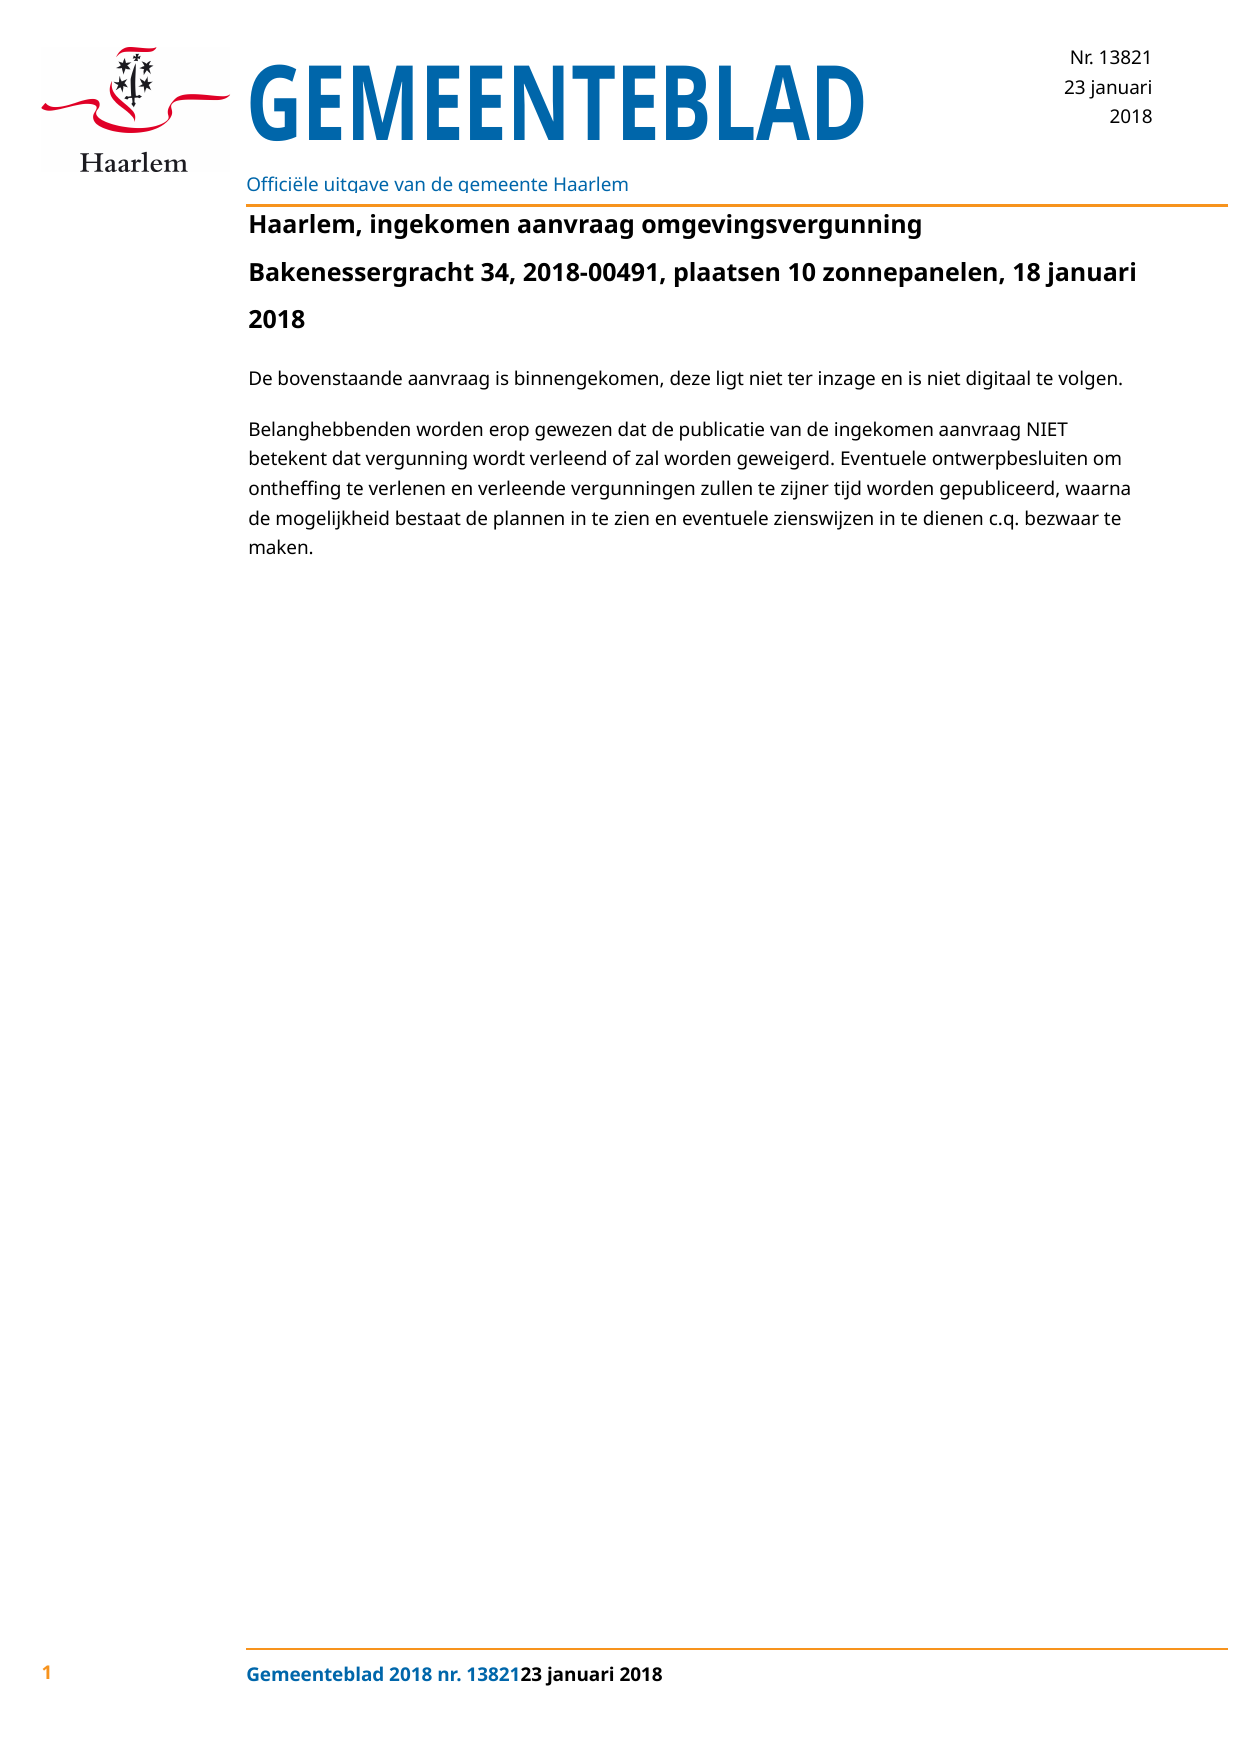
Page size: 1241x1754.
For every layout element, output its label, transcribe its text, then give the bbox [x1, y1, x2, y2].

text Belanghebbenden worden erop gewezen dat de publicatie van de ingekomen aanvraag NIET betekent dat vergunning wordt verleend of zal worden geweigerd. Eventuele ontwerpbesluiten om ontheffing te verlenen en verleende vergunningen zullen te zijner tijd worden gepubliceerd, waarna de mogelijkheid bestaat de plannen in te zien en eventuele zienswijzen in te dienen c.q. bezwaar te maken. [248, 416, 1152, 560]
text Haarlem, ingekomen aanvraag omgevingsvergunning Bakenessergracht 34, 2018-00491, plaatsen 10 zonnepanelen, 18 januari 2018 [248, 207, 1152, 336]
text De bovenstaande aanvraag is binnengekomen, deze ligt niet ter inzage en is niet digitaal te volgen. [248, 366, 1152, 391]
picture [41, 47, 231, 172]
